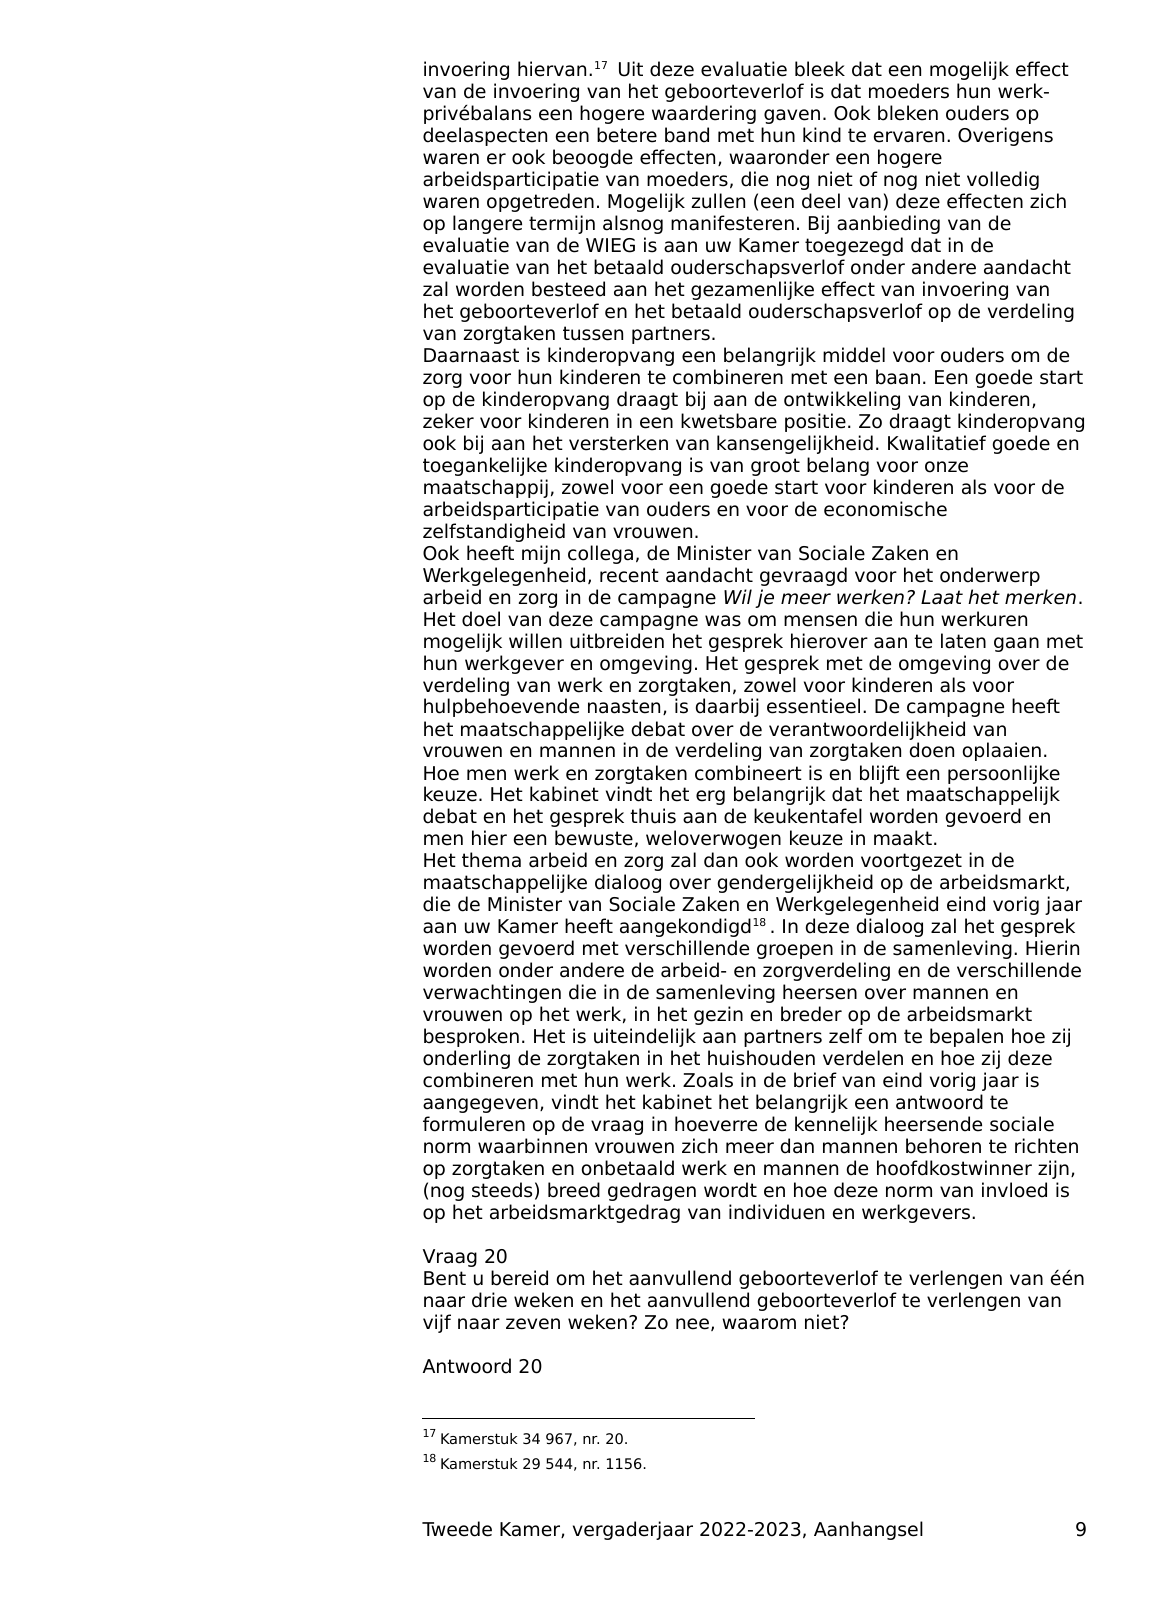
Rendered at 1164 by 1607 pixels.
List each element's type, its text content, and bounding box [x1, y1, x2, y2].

text Kamerstuk 29 544, nr. 1156. [422, 1452, 1087, 1474]
text Ook heeft mijn collega, de Minister van Sociale Zaken en Werkgelegenheid, recent aandacht gevraagd voor het onderwerp arbeid en zorg in de campagne Wil je meer werken? Laat het merken. Het doel van deze campagne was om mensen die hun werkuren mogelijk willen uitbreiden het gesprek hierover aan te laten gaan met hun werkgever en omgeving. Het gesprek met de omgeving over de verdeling van werk en zorgtaken, zowel voor kinderen als voor hulpbehoevende naasten, is daarbij essentieel. De campagne heeft het maatschappelijke debat over de verantwoordelijkheid van vrouwen en mannen in de verdeling van zorgtaken doen oplaaien. Hoe men werk en zorgtaken combineert is en blijft een persoonlijke keuze. Het kabinet vindt het erg belangrijk dat het maatschappelijk debat en het gesprek thuis aan de keukentafel worden gevoerd en men hier een bewuste, weloverwogen keuze in maakt. [422, 543, 1087, 850]
text Bent u bereid om het aanvullend geboorteverlof te verlengen van één naar drie weken en het aanvullend geboorteverlof te verlengen van vijf naar zeven weken? Zo nee, waarom niet? [422, 1268, 1087, 1334]
text Kamerstuk 34 967, nr. 20. [422, 1427, 1087, 1449]
text Daarnaast is kinderopvang een belangrijk middel voor ouders om de zorg voor hun kinderen te combineren met een baan. Een goede start op de kinderopvang draagt bij aan de ontwikkeling van kinderen, zeker voor kinderen in een kwetsbare positie. Zo draagt kinderopvang ook bij aan het versterken van kansengelijkheid. Kwalitatief goede en toegankelijke kinderopvang is van groot belang voor onze maatschappij, zowel voor een goede start voor kinderen als voor de arbeidsparticipatie van ouders en voor de economische zelfstandigheid van vrouwen. [422, 345, 1087, 543]
text invoering hiervan. Uit deze evaluatie bleek dat een mogelijk effect van de invoering van het geboorteverlof is dat moeders hun werk-privébalans een hogere waardering gaven. Ook bleken ouders op deelaspecten een betere band met hun kind te ervaren. Overigens waren er ook beoogde effecten, waaronder een hogere arbeidsparticipatie van moeders, die nog niet of nog niet volledig waren opgetreden. Mogelijk zullen (een deel van) deze effecten zich op langere termijn alsnog manifesteren. Bij aanbieding van de evaluatie van de WIEG is aan uw Kamer toegezegd dat in de evaluatie van het betaald ouderschapsverlof onder andere aandacht zal worden besteed aan het gezamenlijke effect van invoering van het geboorteverlof en het betaald ouderschapsverlof op de verdeling van zorgtaken tussen partners. [422, 59, 1087, 345]
text Het thema arbeid en zorg zal dan ook worden voortgezet in de maatschappelijke dialoog over gendergelijkheid op de arbeidsmarkt, die de Minister van Sociale Zaken en Werkgelegenheid eind vorig jaar aan uw Kamer heeft aangekondigd. In deze dialoog zal het gesprek worden gevoerd met verschillende groepen in de samenleving. Hierin worden onder andere de arbeid- en zorgverdeling en de verschillende verwachtingen die in de samenleving heersen over mannen en vrouwen op het werk, in het gezin en breder op de arbeidsmarkt besproken. Het is uiteindelijk aan partners zelf om te bepalen hoe zij onderling de zorgtaken in het huishouden verdelen en hoe zij deze combineren met hun werk. Zoals in de brief van eind vorig jaar is aangegeven, vindt het kabinet het belangrijk een antwoord te formuleren op de vraag in hoeverre de kennelijk heersende sociale norm waarbinnen vrouwen zich meer dan mannen behoren te richten op zorgtaken en onbetaald werk en mannen de hoofdkostwinner zijn, (nog steeds) breed gedragen wordt en hoe deze norm van invloed is op het arbeidsmarktgedrag van individuen en werkgevers. [422, 850, 1087, 1224]
text Antwoord 20 [422, 1356, 1087, 1378]
text Vraag 20 [422, 1246, 1087, 1268]
